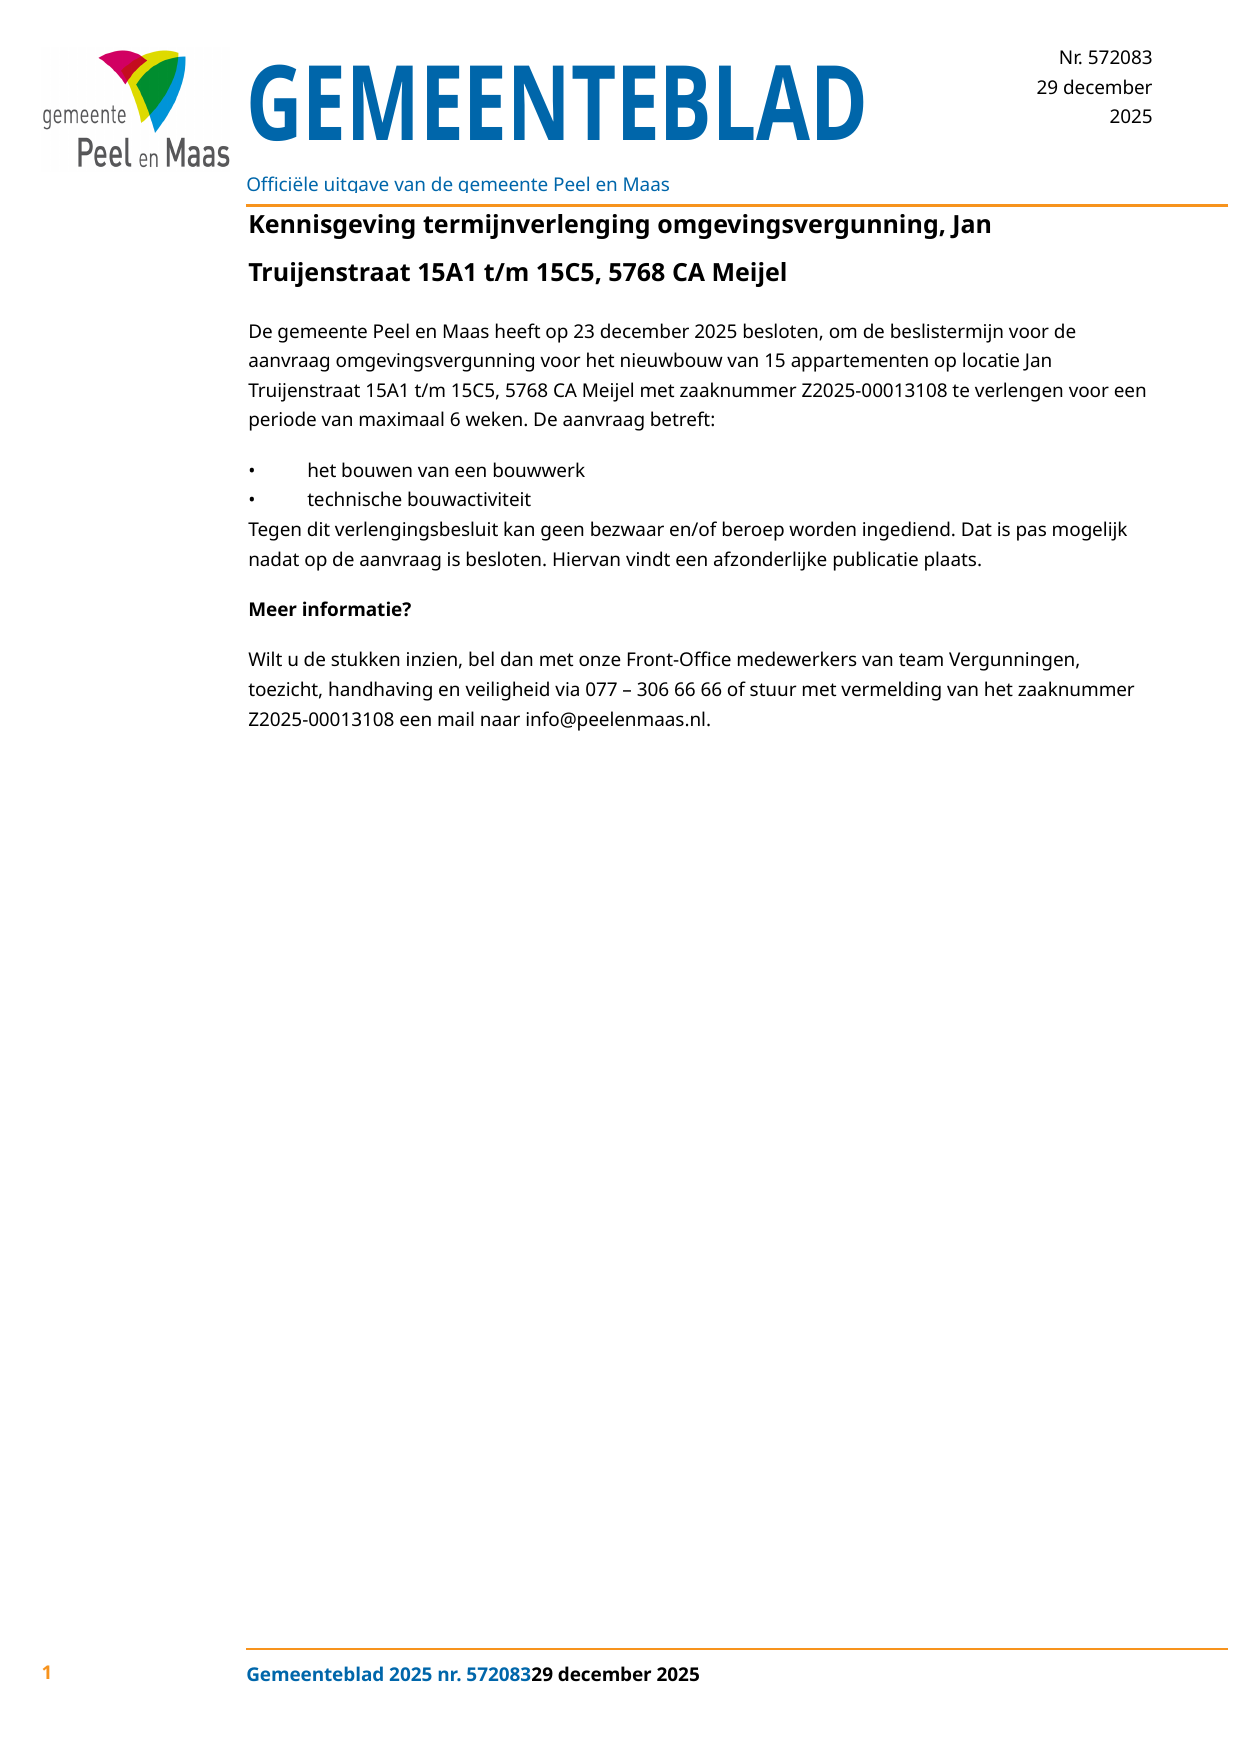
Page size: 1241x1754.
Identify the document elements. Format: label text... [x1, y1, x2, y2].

text De gemeente Peel en Maas heeft op 23 december 2025 besloten, om de beslistermijn voor de aanvraag omgevingsvergunning voor het nieuwbouw van 15 appartementen op locatie Jan Truijenstraat 15A1 t/m 15C5, 5768 CA Meijel met zaaknummer Z2025-00013108 te verlengen voor een periode van maximaal 6 weken. De aanvraag betreft: [248, 318, 1152, 432]
text Tegen dit verlengingsbesluit kan geen bezwaar en/of beroep worden ingediend. Dat is pas mogelijk nadat op de aanvraag is besloten. Hiervan vindt een afzonderlijke publicatie plaats. [248, 516, 1152, 572]
text Wilt u de stukken inzien, bel dan met onze Front-Office medewerkers van team Vergunningen, toezicht, handhaving en veiligheid via 077 – 306 66 66 of stuur met vermelding van het zaaknummer Z2025-00013108 een mail naar info@peelenmaas.nl. [248, 647, 1152, 732]
list technische bouwactiviteit [248, 487, 1152, 512]
text Meer informatie? [248, 596, 1152, 622]
list het bouwen van een bouwwerk [248, 457, 1152, 483]
text Kennisgeving termijnverlenging omgevingsvergunning, Jan Truijenstraat 15A1 t/m 15C5, 5768 CA Meijel [248, 207, 1152, 288]
picture [41, 47, 231, 172]
